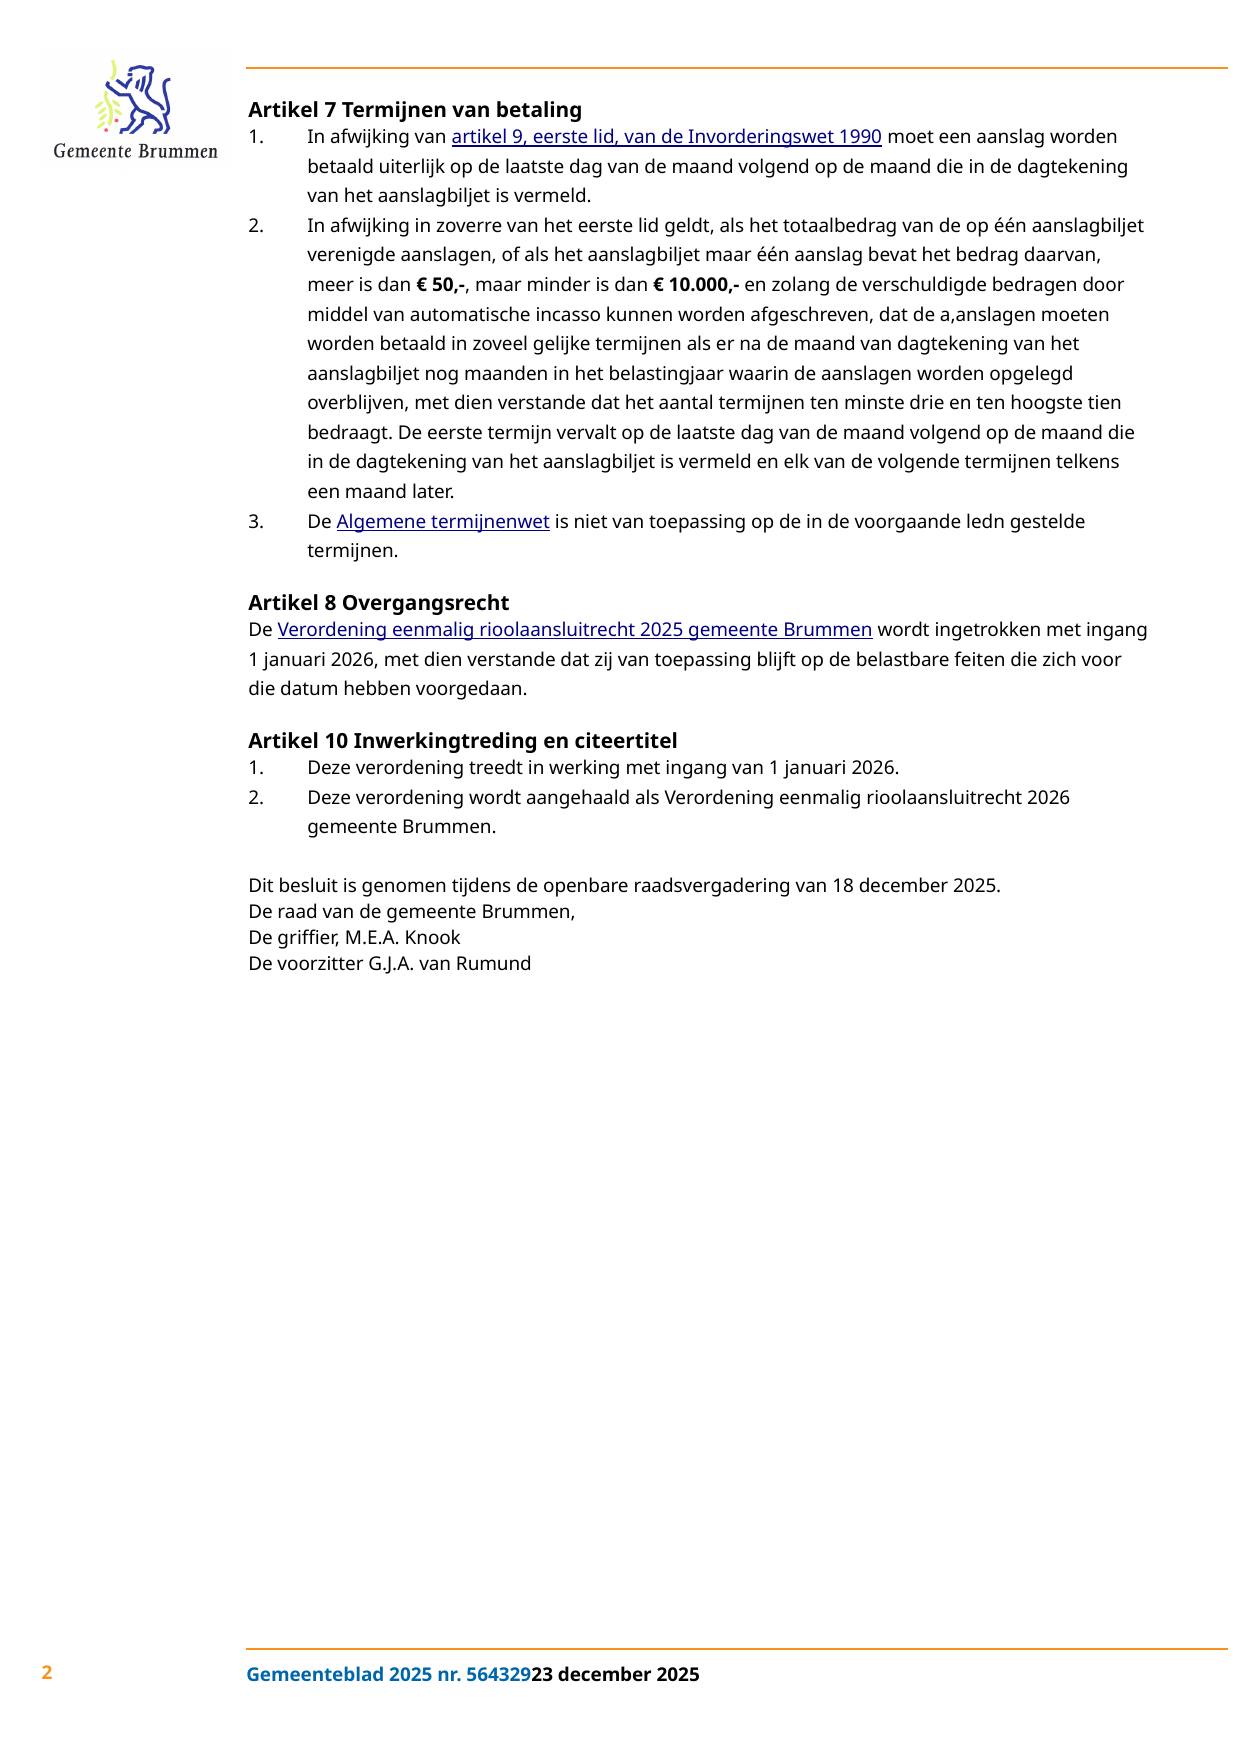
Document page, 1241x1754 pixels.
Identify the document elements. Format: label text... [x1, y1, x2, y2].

list Deze verordening wordt aangehaald als Verordening eenmalig rioolaansluitrecht 2026 gemeente Brummen. [248, 784, 1152, 839]
text Artikel 10 Inwerkingtreding en citeertitel [248, 726, 1152, 754]
list In afwijking van artikel 9, eerste lid, van de Invorderingswet 1990 moet een aanslag worden betaald uiterlijk op de laatste dag van de maand volgend op de maand die in de dagtekening van het aanslagbiljet is vermeld. [248, 123, 1152, 208]
text Dit besluit is genomen tijdens de openbare raadsvergadering van 18 december 2025. [248, 873, 1152, 898]
list In afwijking in zoverre van het eerste lid geldt, als het totaalbedrag van de op één aanslagbiljet verenigde aanslagen, of als het aanslagbiljet maar één aanslag bevat het bedrag daarvan, meer is dan € 50,-, maar minder is dan € 10.000,- en zolang de verschuldigde bedragen door middel van automatische incasso kunnen worden afgeschreven, dat de a,anslagen moeten worden betaald in zoveel gelijke termijnen als er na de maand van dagtekening van het aanslagbiljet nog maanden in het belastingjaar waarin de aanslagen worden opgelegd overblijven, met dien verstande dat het aantal termijnen ten minste drie en ten hoogste tien bedraagt. De eerste termijn vervalt op de laatste dag van de maand volgend op de maand die in de dagtekening van het aanslagbiljet is vermeld en elk van de volgende termijnen telkens een maand later. [248, 212, 1152, 504]
text De Verordening eenmalig rioolaansluitrecht 2025 gemeente Brummen wordt ingetrokken met ingang 1 januari 2026, met dien verstande dat zij van toepassing blijft op de belastbare feiten die zich voor die datum hebben voorgedaan. [248, 616, 1152, 701]
text De griffier, M.E.A. Knook [248, 924, 1152, 950]
picture [41, 47, 231, 172]
text Artikel 8 Overgangsrecht [248, 588, 1152, 616]
text De voorzitter G.J.A. van Rumund [248, 950, 1152, 976]
text De raad van de gemeente Brummen, [248, 898, 1152, 924]
list De Algemene termijnenwet is niet van toepassing op de in de voorgaande ledn gestelde termijnen. [248, 508, 1152, 563]
list Deze verordening treedt in werking met ingang van 1 januari 2026. [248, 754, 1152, 780]
text Artikel 7 Termijnen van betaling [248, 95, 1152, 123]
